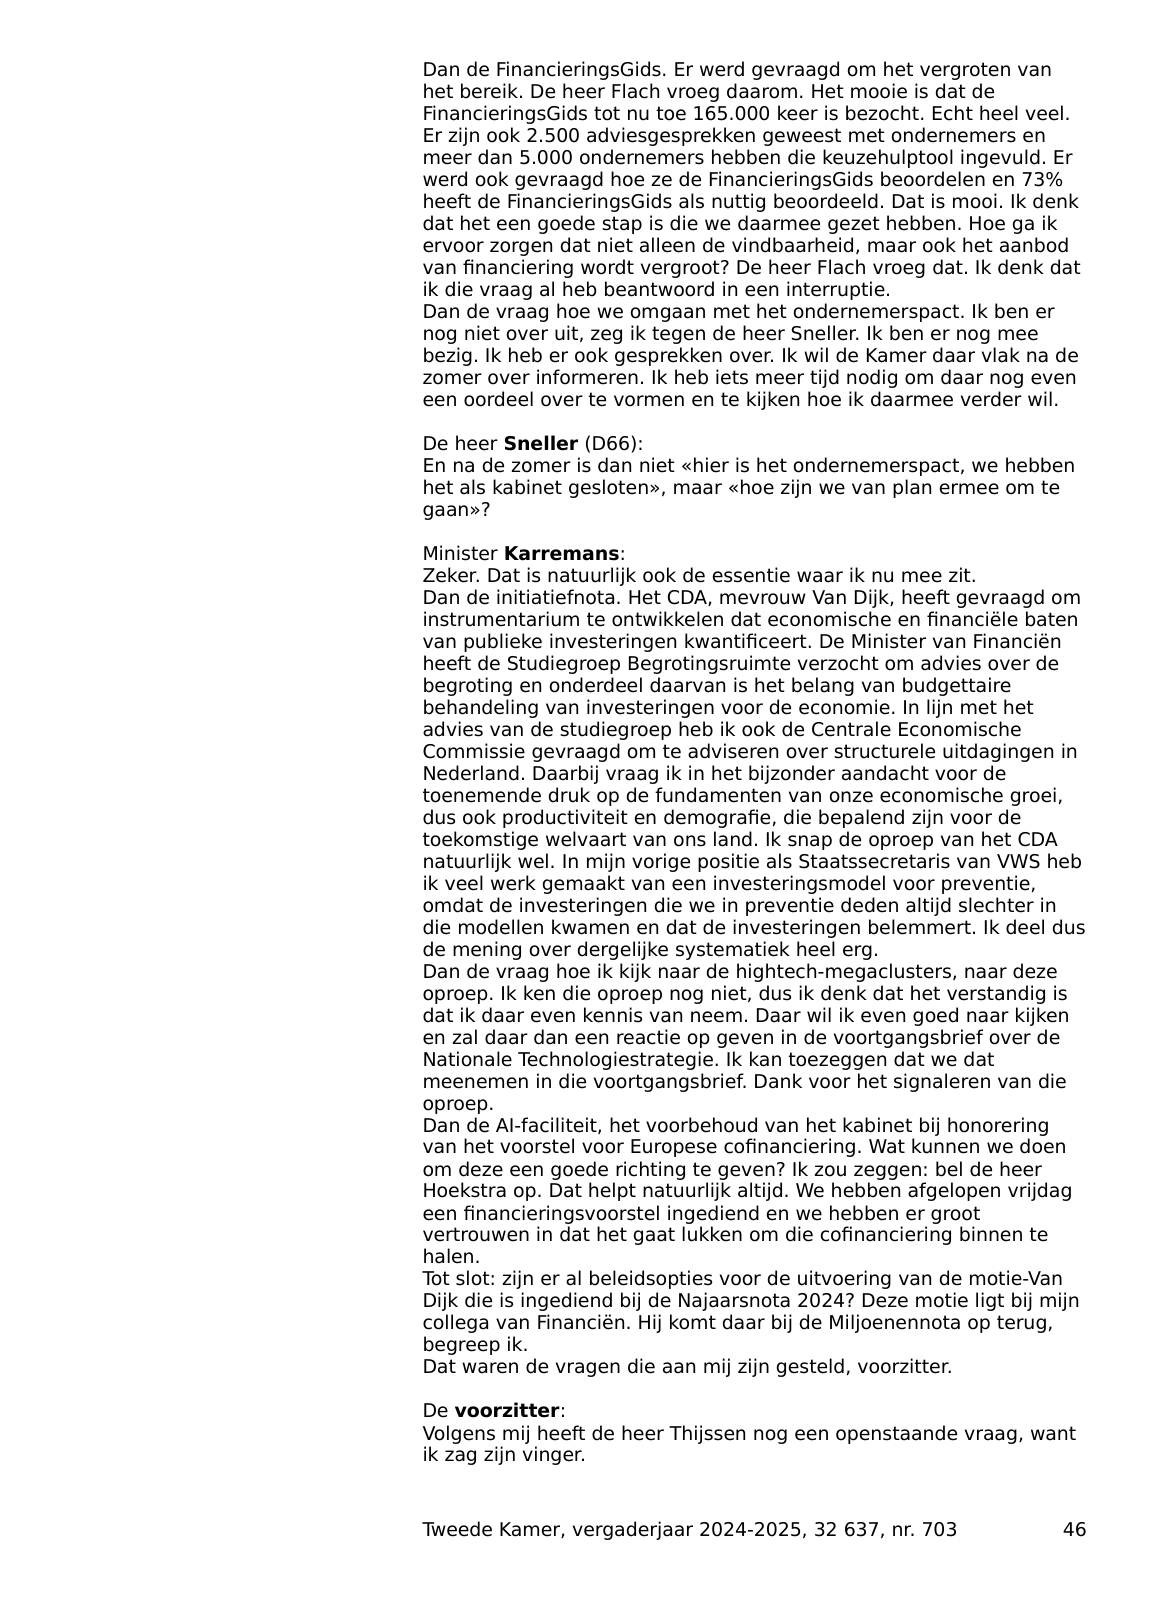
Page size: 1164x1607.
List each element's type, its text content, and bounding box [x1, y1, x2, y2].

text Minister Karremans: [422, 543, 1087, 565]
text Dan de AI-faciliteit, het voorbehoud van het kabinet bij honorering van het voorstel voor Europese cofinanciering. Wat kunnen we doen om deze een goede richting te geven? Ik zou zeggen: bel de heer Hoekstra op. Dat helpt natuurlijk altijd. We hebben afgelopen vrijdag een financieringsvoorstel ingediend en we hebben er groot vertrouwen in dat het gaat lukken om die cofinanciering binnen te halen. [422, 1114, 1087, 1268]
text En na de zomer is dan niet «hier is het ondernemerspact, we hebben het als kabinet gesloten», maar «hoe zijn we van plan ermee om te gaan»? [422, 455, 1087, 521]
text Dan de vraag hoe ik kijk naar de hightech-megaclusters, naar deze oproep. Ik ken die oproep nog niet, dus ik denk dat het verstandig is dat ik daar even kennis van neem. Daar wil ik even goed naar kijken en zal daar dan een reactie op geven in de voortgangsbrief over de Nationale Technologiestrategie. Ik kan toezeggen dat we dat meenemen in die voortgangsbrief. Dank voor het signaleren van die oproep. [422, 961, 1087, 1114]
text Tot slot: zijn er al beleidsopties voor de uitvoering van de motie-Van Dijk die is ingediend bij de Najaarsnota 2024? Deze motie ligt bij mijn collega van Financiën. Hij komt daar bij de Miljoenennota op terug, begreep ik. [422, 1268, 1087, 1356]
text Dan de initiatiefnota. Het CDA, mevrouw Van Dijk, heeft gevraagd om instrumentarium te ontwikkelen dat economische en financiële baten van publieke investeringen kwantificeert. De Minister van Financiën heeft de Studiegroep Begrotingsruimte verzocht om advies over de begroting en onderdeel daarvan is het belang van budgettaire behandeling van investeringen voor de economie. In lijn met het advies van de studiegroep heb ik ook de Centrale Economische Commissie gevraagd om te adviseren over structurele uitdagingen in Nederland. Daarbij vraag ik in het bijzonder aandacht voor de toenemende druk op de fundamenten van onze economische groei, dus ook productiviteit en demografie, die bepalend zijn voor de toekomstige welvaart van ons land. Ik snap de oproep van het CDA natuurlijk wel. In mijn vorige positie als Staatssecretaris van VWS heb ik veel werk gemaakt van een investeringsmodel voor preventie, omdat de investeringen die we in preventie deden altijd slechter in die modellen kwamen en dat de investeringen belemmert. Ik deel dus de mening over dergelijke systematiek heel erg. [422, 587, 1087, 961]
text Zeker. Dat is natuurlijk ook de essentie waar ik nu mee zit. [422, 565, 1087, 587]
text Volgens mij heeft de heer Thijssen nog een openstaande vraag, want ik zag zijn vinger. [422, 1422, 1087, 1466]
text Dan de vraag hoe we omgaan met het ondernemerspact. Ik ben er nog niet over uit, zeg ik tegen de heer Sneller. Ik ben er nog mee bezig. Ik heb er ook gesprekken over. Ik wil de Kamer daar vlak na de zomer over informeren. Ik heb iets meer tijd nodig om daar nog even een oordeel over te vormen en te kijken hoe ik daarmee verder wil. [422, 301, 1087, 411]
text Dan de FinancieringsGids. Er werd gevraagd om het vergroten van het bereik. De heer Flach vroeg daarom. Het mooie is dat de FinancieringsGids tot nu toe 165.000 keer is bezocht. Echt heel veel. Er zijn ook 2.500 adviesgesprekken geweest met ondernemers en meer dan 5.000 ondernemers hebben die keuzehulptool ingevuld. Er werd ook gevraagd hoe ze de FinancieringsGids beoordelen en 73% heeft de FinancieringsGids als nuttig beoordeeld. Dat is mooi. Ik denk dat het een goede stap is die we daarmee gezet hebben. Hoe ga ik ervoor zorgen dat niet alleen de vindbaarheid, maar ook het aanbod van financiering wordt vergroot? De heer Flach vroeg dat. Ik denk dat ik die vraag al heb beantwoord in een interruptie. [422, 59, 1087, 301]
text Dat waren de vragen die aan mij zijn gesteld, voorzitter. [422, 1356, 1087, 1378]
text De heer Sneller (D66): [422, 433, 1087, 455]
text De voorzitter: [422, 1400, 1087, 1422]
